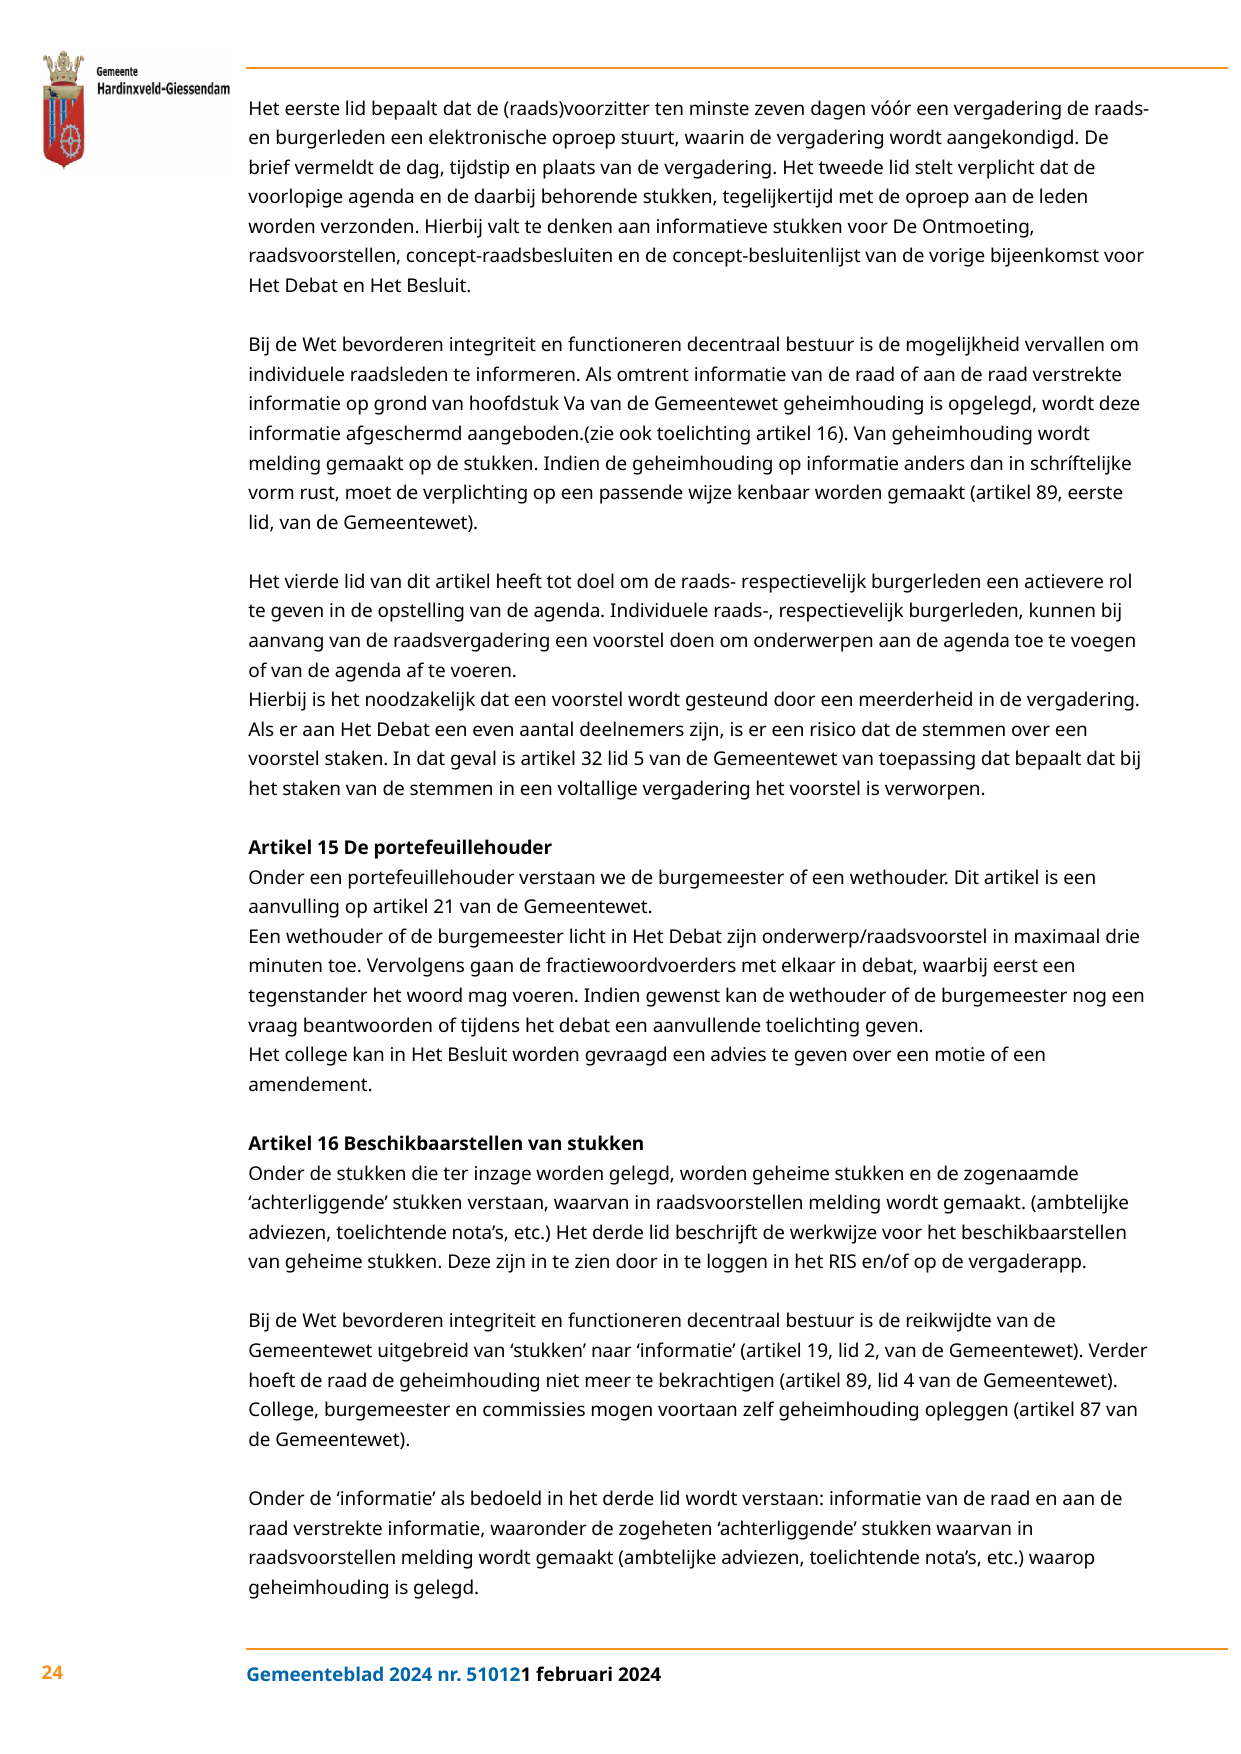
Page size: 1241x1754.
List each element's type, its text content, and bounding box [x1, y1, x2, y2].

text Bij de Wet bevorderen integriteit en functioneren decentraal bestuur is de reikwijdte van de Gemeentewet uitgebreid van ‘stukken’ naar ‘informatie’ (artikel 19, lid 2, van de Gemeentewet). Verder hoeft de raad de geheimhouding niet meer te bekrachtigen (artikel 89, lid 4 van de Gemeentewet). College, burgemeester en commissies mogen voortaan zelf geheimhouding opleggen (artikel 87 van de Gemeentewet). [248, 1308, 1152, 1452]
picture [41, 47, 231, 172]
text Hierbij is het noodzakelijk dat een voorstel wordt gesteund door een meerderheid in de vergadering. Als er aan Het Debat een even aantal deelnemers zijn, is er een risico dat de stemmen over een voorstel staken. In dat geval is artikel 32 lid 5 van de Gemeentewet van toepassing dat bepaalt dat bij het staken van de stemmen in een voltallige vergadering het voorstel is verworpen. [248, 686, 1152, 801]
text Het eerste lid bepaalt dat de (raads)voorzitter ten minste zeven dagen vóór een vergadering de raads- en burgerleden een elektronische oproep stuurt, waarin de vergadering wordt aangekondigd. De brief vermeldt de dag, tijdstip en plaats van de vergadering. Het tweede lid stelt verplicht dat de voorlopige agenda en de daarbij behorende stukken, tegelijkertijd met de oproep aan de leden worden verzonden. Hierbij valt te denken aan informatieve stukken voor De Ontmoeting, raadsvoorstellen, concept-raadsbesluiten en de concept-besluitenlijst van de vorige bijeenkomst voor Het Debat en Het Besluit. [248, 95, 1152, 298]
text Artikel 15 De portefeuillehouder [248, 834, 1152, 860]
text Onder de stukken die ter inzage worden gelegd, worden geheime stukken en de zogenaamde ‘achterliggende’ stukken verstaan, waarvan in raadsvoorstellen melding wordt gemaakt. (ambtelijke adviezen, toelichtende nota’s, etc.) Het derde lid beschrijft de werkwijze voor het beschikbaarstellen van geheime stukken. Deze zijn in te zien door in te loggen in het RIS en/of op de vergaderapp. [248, 1160, 1152, 1274]
text Onder de ‘informatie’ als bedoeld in het derde lid wordt verstaan: informatie van de raad en aan de raad verstrekte informatie, waaronder de zogeheten ‘achterliggende’ stukken waarvan in raadsvoorstellen melding wordt gemaakt (ambtelijke adviezen, toelichtende nota’s, etc.) waarop geheimhouding is gelegd. [248, 1485, 1152, 1600]
text Onder een portefeuillehouder verstaan we de burgemeester of een wethouder. Dit artikel is een aanvulling op artikel 21 van de Gemeentewet. [248, 864, 1152, 919]
text Het college kan in Het Besluit worden gevraagd een advies te geven over een motie of een amendement. [248, 1041, 1152, 1097]
text Het vierde lid van dit artikel heeft tot doel om de raads- respectievelijk burgerleden een actievere rol te geven in de opstelling van de agenda. Individuele raads-, respectievelijk burgerleden, kunnen bij aanvang van de raadsvergadering een voorstel doen om onderwerpen aan de agenda toe te voegen of van de agenda af te voeren. [248, 568, 1152, 683]
text Een wethouder of de burgemeester licht in Het Debat zijn onderwerp/raadsvoorstel in maximaal drie minuten toe. Vervolgens gaan de fractiewoordvoerders met elkaar in debat, waarbij eerst een tegenstander het woord mag voeren. Indien gewenst kan de wethouder of de burgemeester nog een vraag beantwoorden of tijdens het debat een aanvullende toelichting geven. [248, 923, 1152, 1038]
text Artikel 16 Beschikbaarstellen van stukken [248, 1130, 1152, 1156]
text Bij de Wet bevorderen integriteit en functioneren decentraal bestuur is de mogelijkheid vervallen om individuele raadsleden te informeren. Als omtrent informatie van de raad of aan de raad verstrekte informatie op grond van hoofdstuk Va van de Gemeentewet geheimhouding is opgelegd, wordt deze informatie afgeschermd aangeboden.(zie ook toelichting artikel 16). Van geheimhouding wordt melding gemaakt op de stukken. Indien de geheimhouding op informatie anders dan in schríftelijke vorm rust, moet de verplichting op een passende wijze kenbaar worden gemaakt (artikel 89, eerste lid, van de Gemeentewet). [248, 331, 1152, 535]
